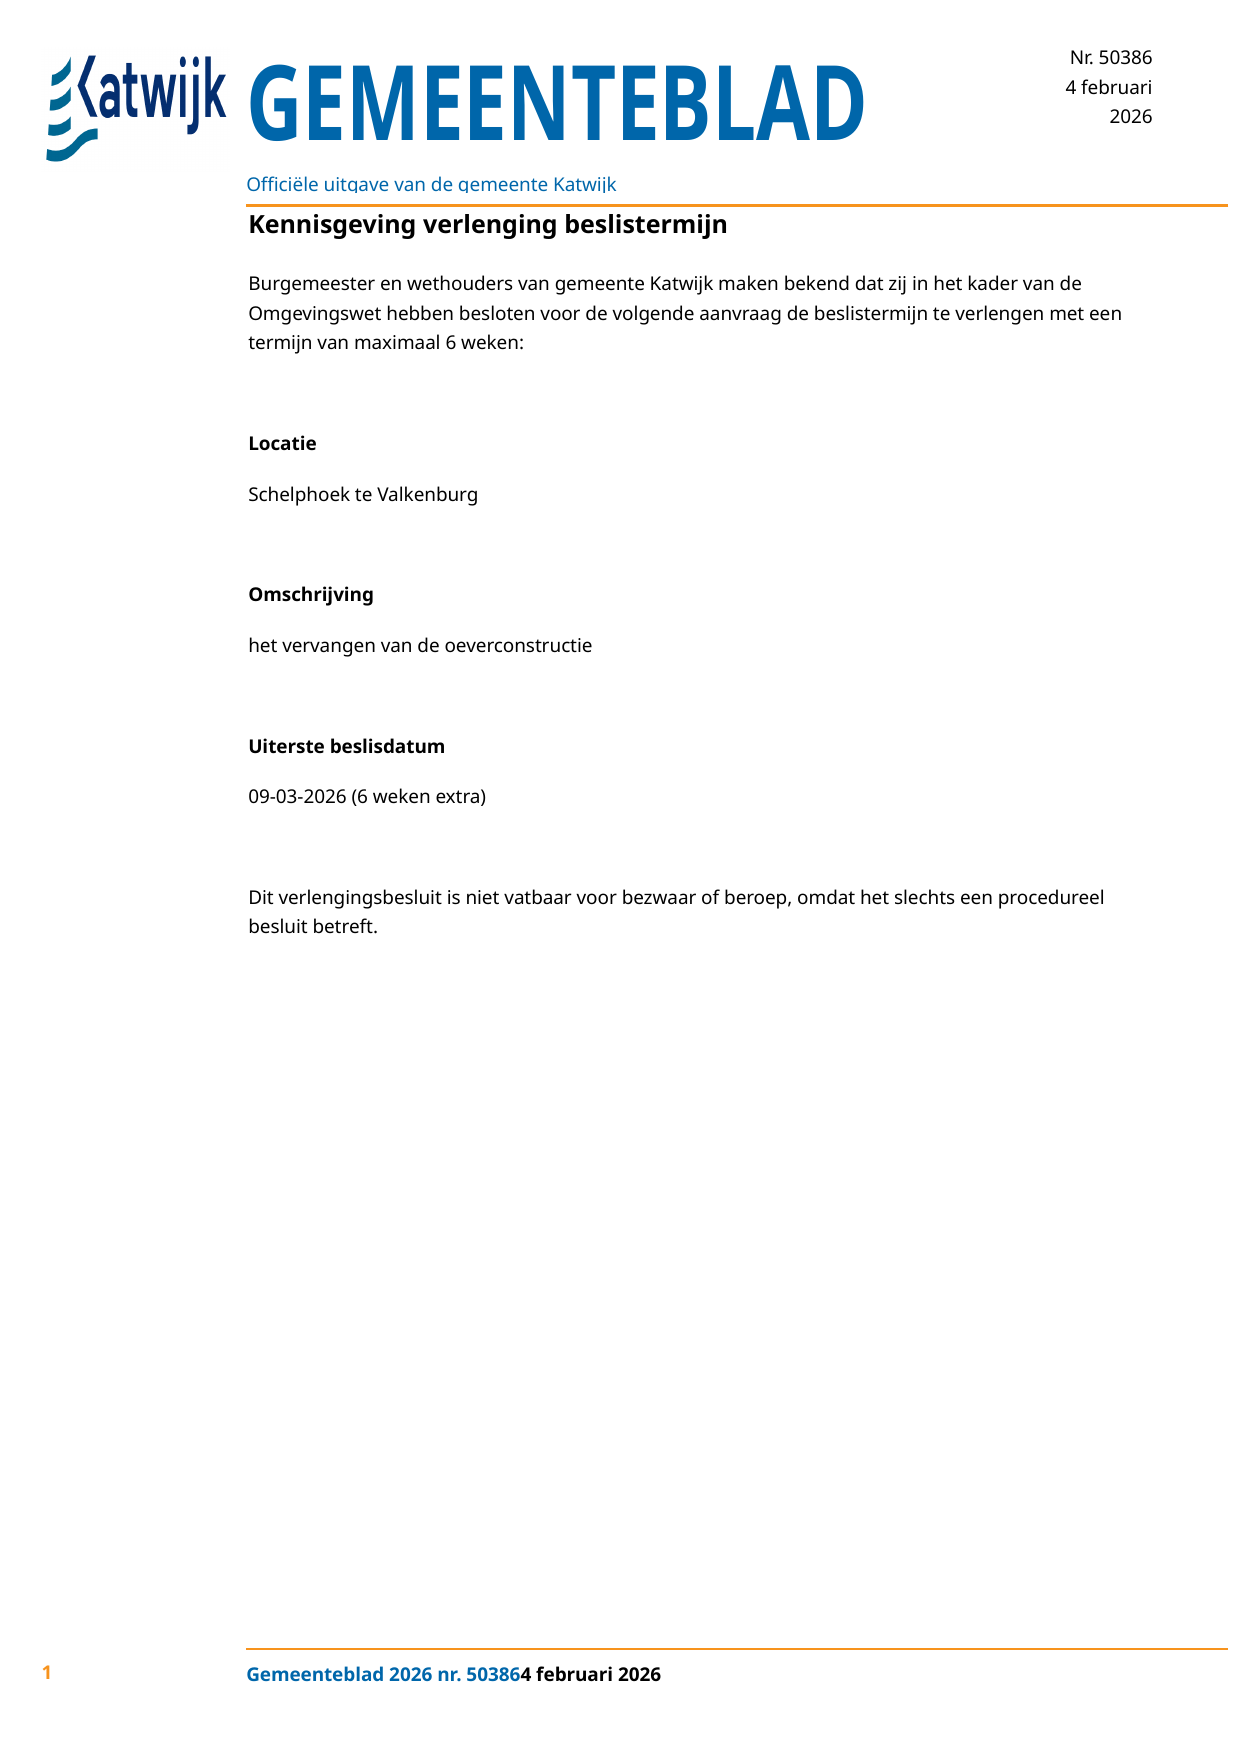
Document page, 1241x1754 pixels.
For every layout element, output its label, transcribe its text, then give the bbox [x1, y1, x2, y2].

text Schelphoek te Valkenburg [248, 481, 1152, 506]
text Dit verlengingsbesluit is niet vatbaar voor bezwaar of beroep, omdat het slechts een procedureel besluit betreft. [248, 884, 1152, 939]
text Uiterste beslisdatum [248, 733, 1152, 758]
text het vervangen van de oeverconstructie [248, 632, 1152, 658]
picture [41, 47, 231, 172]
text Omschrijving [248, 582, 1152, 607]
text Locatie [248, 430, 1152, 456]
text Kennisgeving verlenging beslistermijn [248, 207, 1152, 241]
text Burgemeester en wethouders van gemeente Katwijk maken bekend dat zij in het kader van de Omgevingswet hebben besloten voor de volgende aanvraag de beslistermijn te verlengen met een termijn van maximaal 6 weken: [248, 270, 1152, 355]
text 09-03-2026 (6 weken extra) [248, 783, 1152, 809]
